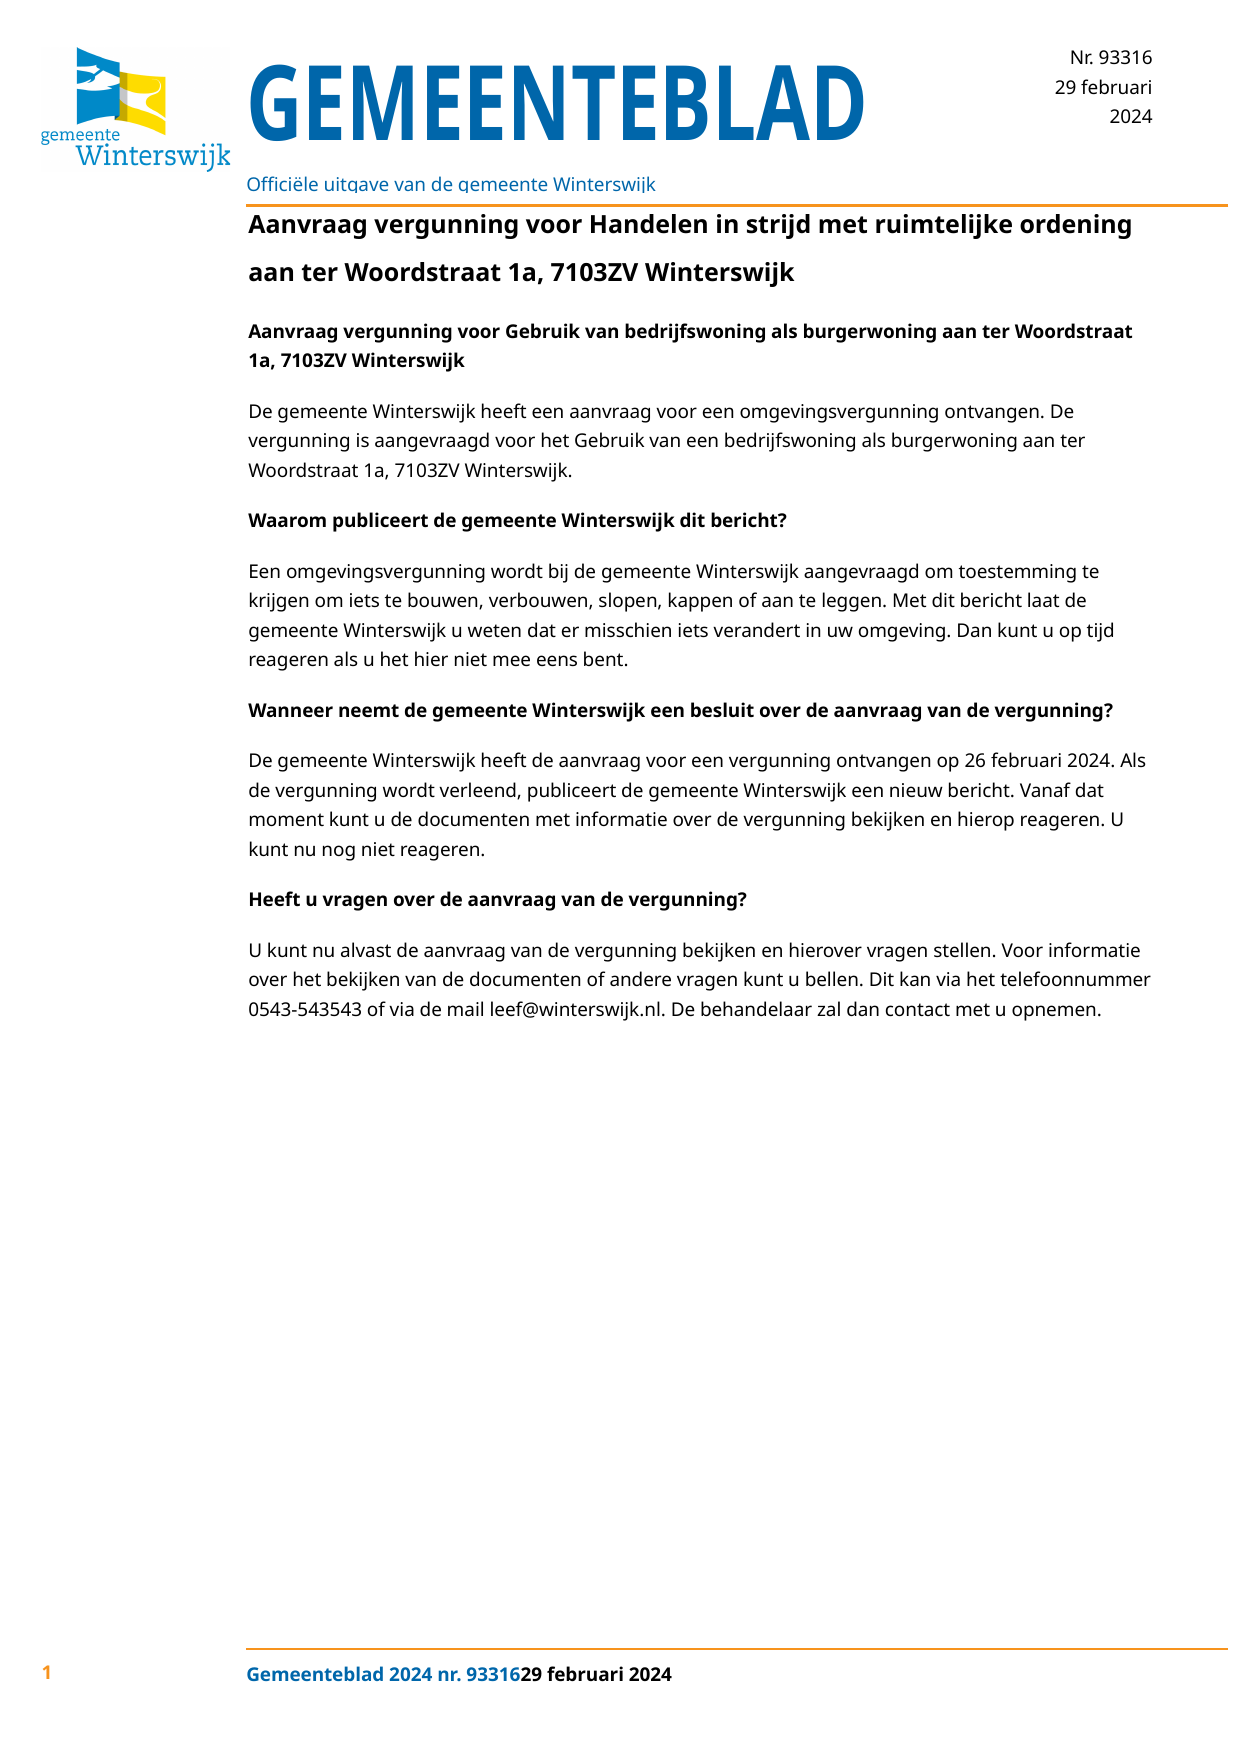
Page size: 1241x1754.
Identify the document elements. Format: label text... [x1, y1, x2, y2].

picture [225, 153, 231, 162]
text Heeft u vragen over de aanvraag van de vergunning? [248, 887, 1152, 912]
text Een omgevingsvergunning wordt bij de gemeente Winterswijk aangevraagd om toestemming te krijgen om iets te bouwen, verbouwen, slopen, kappen of aan te leggen. Met dit bericht laat de gemeente Winterswijk u weten dat er misschien iets verandert in uw omgeving. Dan kunt u op tijd reageren als u het hier niet mee eens bent. [248, 558, 1152, 672]
text Aanvraag vergunning voor Gebruik van bedrijfswoning als burgerwoning aan ter Woordstraat 1a, 7103ZV Winterswijk [248, 318, 1152, 373]
text De gemeente Winterswijk heeft de aanvraag voor een vergunning ontvangen op 26 februari 2024. Als de vergunning wordt verleend, publiceert de gemeente Winterswijk een nieuw bericht. Vanaf dat moment kunt u de documenten met informatie over de vergunning bekijken en hierop reageren. U kunt nu nog niet reageren. [248, 747, 1152, 862]
text Wanneer neemt de gemeente Winterswijk een besluit over de aanvraag van de vergunning? [248, 697, 1152, 723]
text U kunt nu alvast de aanvraag van de vergunning bekijken en hierover vragen stellen. Voor informatie over het bekijken van de documenten of andere vragen kunt u bellen. Dit kan via het telefoonnummer 0543-543543 of via de mail leef@winterswijk.nl. De behandelaar zal dan contact met u opnemen. [248, 937, 1152, 1022]
picture [41, 47, 231, 172]
text Aanvraag vergunning voor Handelen in strijd met ruimtelijke ordening aan ter Woordstraat 1a, 7103ZV Winterswijk [248, 207, 1152, 288]
text De gemeente Winterswijk heeft een aanvraag voor een omgevingsvergunning ontvangen. De vergunning is aangevraagd voor het Gebruik van een bedrijfswoning als burgerwoning aan ter Woordstraat 1a, 7103ZV Winterswijk. [248, 398, 1152, 483]
text Waarom publiceert de gemeente Winterswijk dit bericht? [248, 507, 1152, 533]
